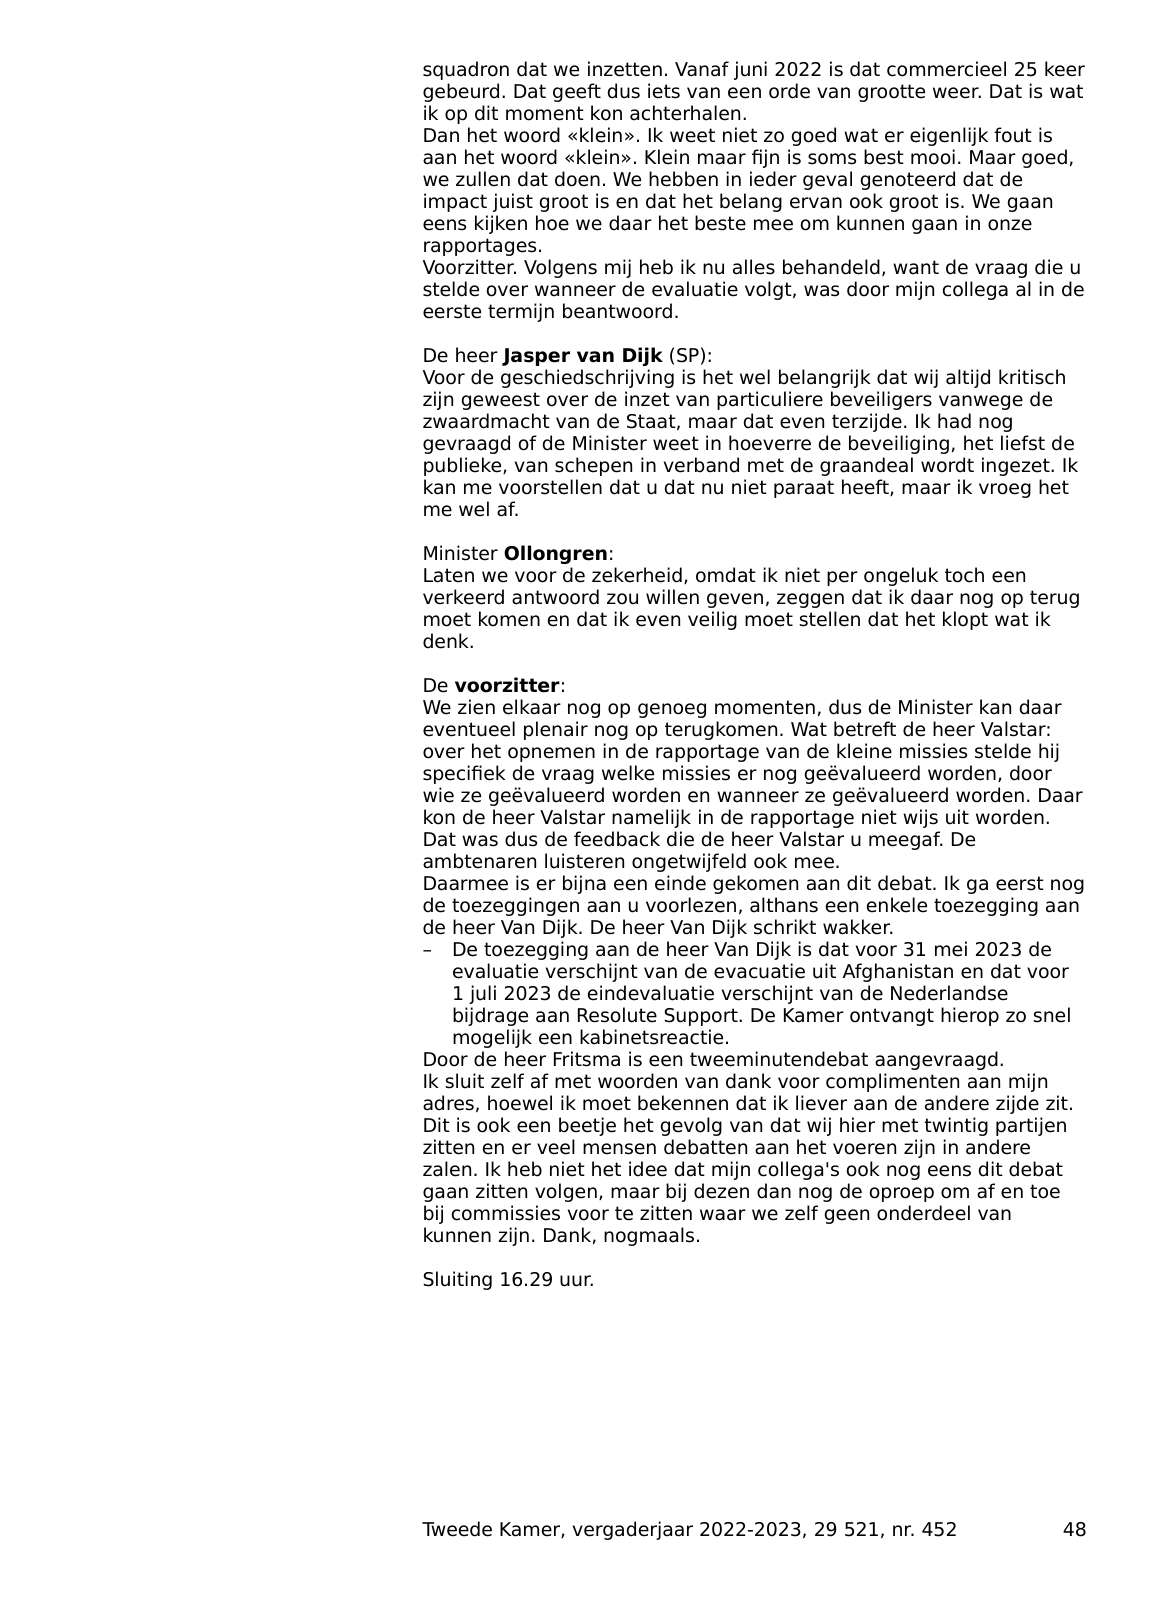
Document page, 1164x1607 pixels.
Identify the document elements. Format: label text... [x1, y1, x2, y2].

text We zien elkaar nog op genoeg momenten, dus de Minister kan daar eventueel plenair nog op terugkomen. Wat betreft de heer Valstar: over het opnemen in de rapportage van de kleine missies stelde hij specifiek de vraag welke missies er nog geëvalueerd worden, door wie ze geëvalueerd worden en wanneer ze geëvalueerd worden. Daar kon de heer Valstar namelijk in de rapportage niet wijs uit worden. Dat was dus de feedback die de heer Valstar u meegaf. De ambtenaren luisteren ongetwijfeld ook mee. [422, 697, 1087, 873]
text Laten we voor de zekerheid, omdat ik niet per ongeluk toch een verkeerd antwoord zou willen geven, zeggen dat ik daar nog op terug moet komen en dat ik even veilig moet stellen dat het klopt wat ik denk. [422, 565, 1087, 653]
text Ik sluit zelf af met woorden van dank voor complimenten aan mijn adres, hoewel ik moet bekennen dat ik liever aan de andere zijde zit. Dit is ook een beetje het gevolg van dat wij hier met twintig partijen zitten en er veel mensen debatten aan het voeren zijn in andere zalen. Ik heb niet het idee dat mijn collega's ook nog eens dit debat gaan zitten volgen, maar bij dezen dan nog de oproep om af en toe bij commissies voor te zitten waar we zelf geen onderdeel van kunnen zijn. Dank, nogmaals. [422, 1071, 1087, 1247]
text Dan het woord «klein». Ik weet niet zo goed wat er eigenlijk fout is aan het woord «klein». Klein maar fijn is soms best mooi. Maar goed, we zullen dat doen. We hebben in ieder geval genoteerd dat de impact juist groot is en dat het belang ervan ook groot is. We gaan eens kijken hoe we daar het beste mee om kunnen gaan in onze rapportages. [422, 125, 1087, 257]
text squadron dat we inzetten. Vanaf juni 2022 is dat commercieel 25 keer gebeurd. Dat geeft dus iets van een orde van grootte weer. Dat is wat ik op dit moment kon achterhalen. [422, 59, 1087, 125]
text Door de heer Fritsma is een tweeminutendebat aangevraagd. [422, 1049, 1087, 1071]
text Minister Ollongren: [422, 543, 1087, 565]
text Voor de geschiedschrijving is het wel belangrijk dat wij altijd kritisch zijn geweest over de inzet van particuliere beveiligers vanwege de zwaardmacht van de Staat, maar dat even terzijde. Ik had nog gevraagd of de Minister weet in hoeverre de beveiliging, het liefst de publieke, van schepen in verband met de graandeal wordt ingezet. Ik kan me voorstellen dat u dat nu niet paraat heeft, maar ik vroeg het me wel af. [422, 367, 1087, 521]
text De voorzitter: [422, 675, 1087, 697]
text Voorzitter. Volgens mij heb ik nu alles behandeld, want de vraag die u stelde over wanneer de evaluatie volgt, was door mijn collega al in de eerste termijn beantwoord. [422, 257, 1087, 323]
text Daarmee is er bijna een einde gekomen aan dit debat. Ik ga eerst nog de toezeggingen aan u voorlezen, althans een enkele toezegging aan de heer Van Dijk. De heer Van Dijk schrikt wakker. [422, 873, 1087, 939]
text Sluiting 16.29 uur. [422, 1269, 1087, 1291]
text De heer Jasper van Dijk (SP): [422, 345, 1087, 367]
text – De toezegging aan de heer Van Dijk is dat voor 31 mei 2023 de evaluatie verschijnt van de evacuatie uit Afghanistan en dat voor 1 juli 2023 de eindevaluatie verschijnt van de Nederlandse bijdrage aan Resolute Support. De Kamer ontvangt hierop zo snel mogelijk een kabinetsreactie. [422, 939, 1087, 1049]
